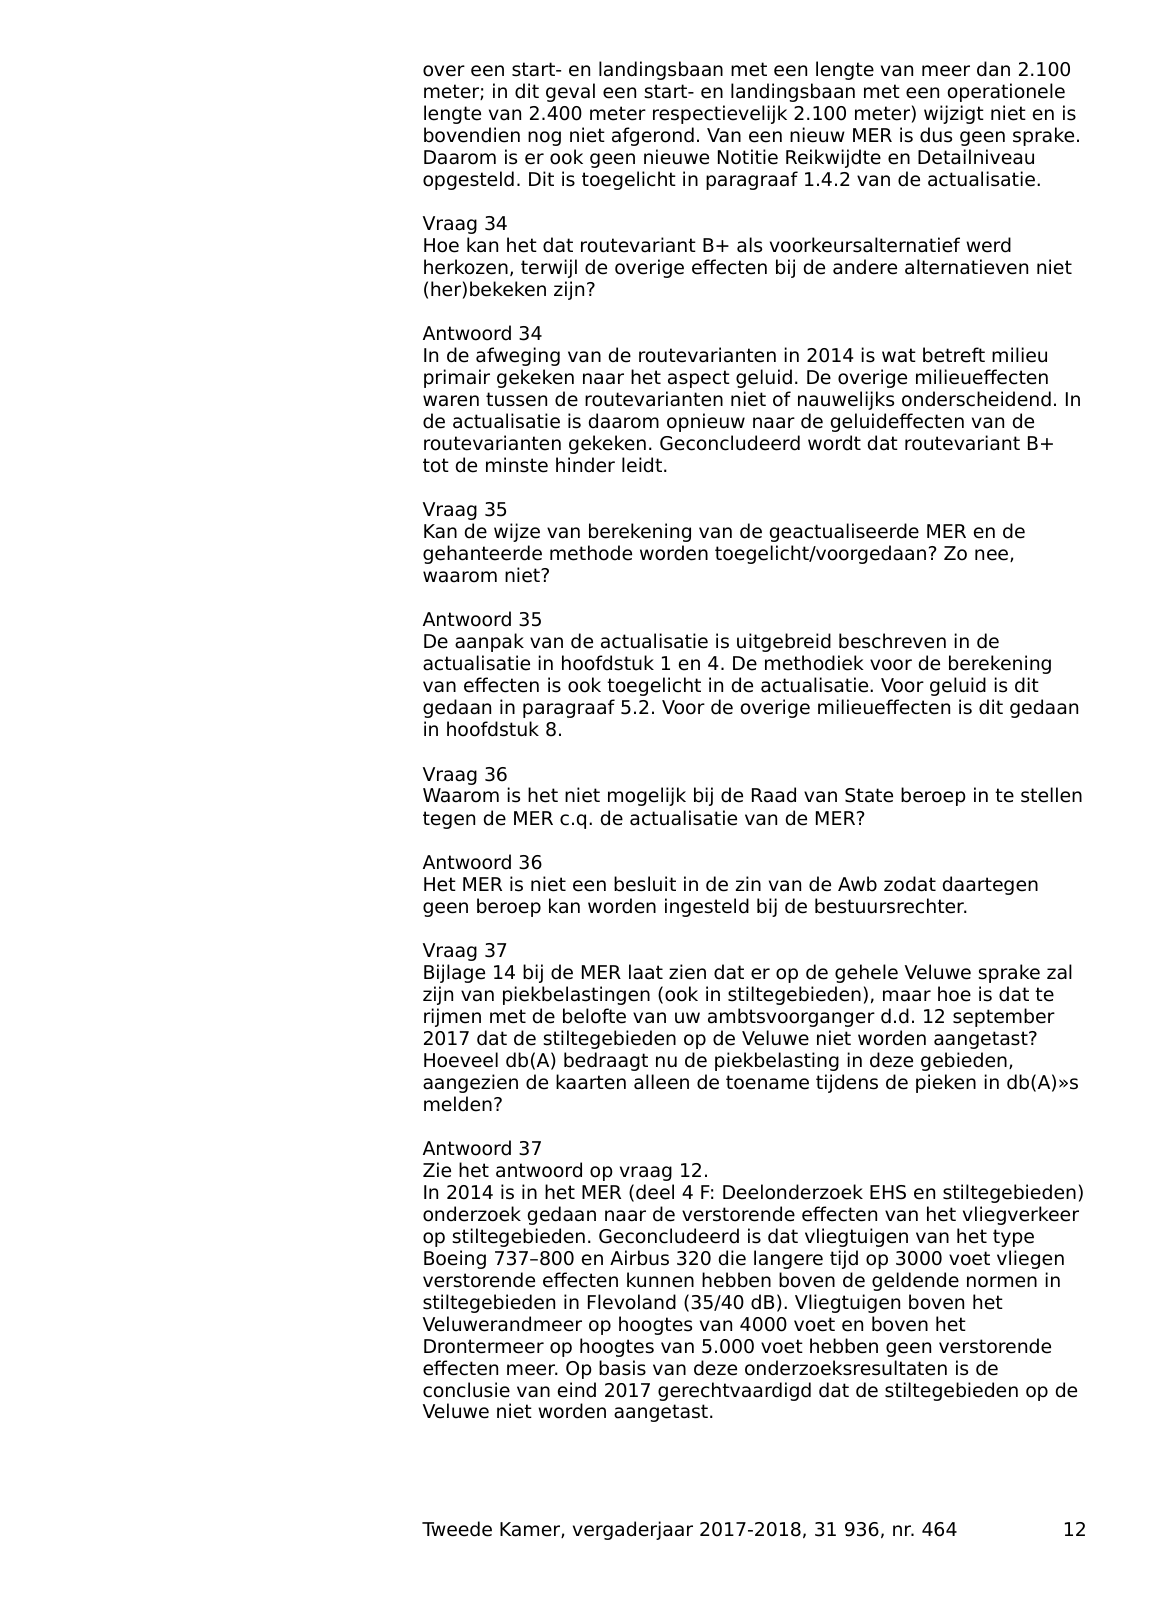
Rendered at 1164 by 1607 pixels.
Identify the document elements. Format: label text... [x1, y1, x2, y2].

text Antwoord 35 [422, 609, 1087, 631]
text Vraag 34 [422, 213, 1087, 235]
text Antwoord 36 [422, 852, 1087, 873]
text Vraag 36 [422, 763, 1087, 785]
text In de afweging van de routevarianten in 2014 is wat betreft milieu primair gekeken naar het aspect geluid. De overige milieueffecten waren tussen de routevarianten niet of nauwelijks onderscheidend. In de actualisatie is daarom opnieuw naar de geluideffecten van de routevarianten gekeken. Geconcludeerd wordt dat routevariant B+ tot de minste hinder leidt. [422, 345, 1087, 477]
text Hoe kan het dat routevariant B+ als voorkeursalternatief werd herkozen, terwijl de overige effecten bij de andere alternatieven niet (her)bekeken zijn? [422, 235, 1087, 301]
text over een start- en landingsbaan met een lengte van meer dan 2.100 meter; in dit geval een start- en landingsbaan met een operationele lengte van 2.400 meter respectievelijk 2.100 meter) wijzigt niet en is bovendien nog niet afgerond. Van een nieuw MER is dus geen sprake. Daarom is er ook geen nieuwe Notitie Reikwijdte en Detailniveau opgesteld. Dit is toegelicht in paragraaf 1.4.2 van de actualisatie. [422, 59, 1087, 191]
text Vraag 35 [422, 499, 1087, 521]
text In 2014 is in het MER (deel 4 F: Deelonderzoek EHS en stiltegebieden) onderzoek gedaan naar de verstorende effecten van het vliegverkeer op stiltegebieden. Geconcludeerd is dat vliegtuigen van het type Boeing 737–800 en Airbus 320 die langere tijd op 3000 voet vliegen verstorende effecten kunnen hebben boven de geldende normen in stiltegebieden in Flevoland (35/40 dB). Vliegtuigen boven het Veluwerandmeer op hoogtes van 4000 voet en boven het Drontermeer op hoogtes van 5.000 voet hebben geen verstorende effecten meer. Op basis van deze onderzoeksresultaten is de conclusie van eind 2017 gerechtvaardigd dat de stiltegebieden op de Veluwe niet worden aangetast. [422, 1182, 1087, 1423]
text Het MER is niet een besluit in de zin van de Awb zodat daartegen geen beroep kan worden ingesteld bij de bestuursrechter. [422, 873, 1087, 917]
text Zie het antwoord op vraag 12. [422, 1160, 1087, 1182]
text Vraag 37 [422, 940, 1087, 962]
text Waarom is het niet mogelijk bij de Raad van State beroep in te stellen tegen de MER c.q. de actualisatie van de MER? [422, 785, 1087, 829]
text Antwoord 34 [422, 323, 1087, 345]
text Kan de wijze van berekening van de geactualiseerde MER en de gehanteerde methode worden toegelicht/voorgedaan? Zo nee, waarom niet? [422, 521, 1087, 587]
text Bijlage 14 bij de MER laat zien dat er op de gehele Veluwe sprake zal zijn van piekbelastingen (ook in stiltegebieden), maar hoe is dat te rijmen met de belofte van uw ambtsvoorganger d.d. 12 september 2017 dat de stiltegebieden op de Veluwe niet worden aangetast? Hoeveel db(A) bedraagt nu de piekbelasting in deze gebieden, aangezien de kaarten alleen de toename tijdens de pieken in db(A)»s melden? [422, 962, 1087, 1116]
text Antwoord 37 [422, 1138, 1087, 1160]
text De aanpak van de actualisatie is uitgebreid beschreven in de actualisatie in hoofdstuk 1 en 4. De methodiek voor de berekening van effecten is ook toegelicht in de actualisatie. Voor geluid is dit gedaan in paragraaf 5.2. Voor de overige milieueffecten is dit gedaan in hoofdstuk 8. [422, 631, 1087, 741]
